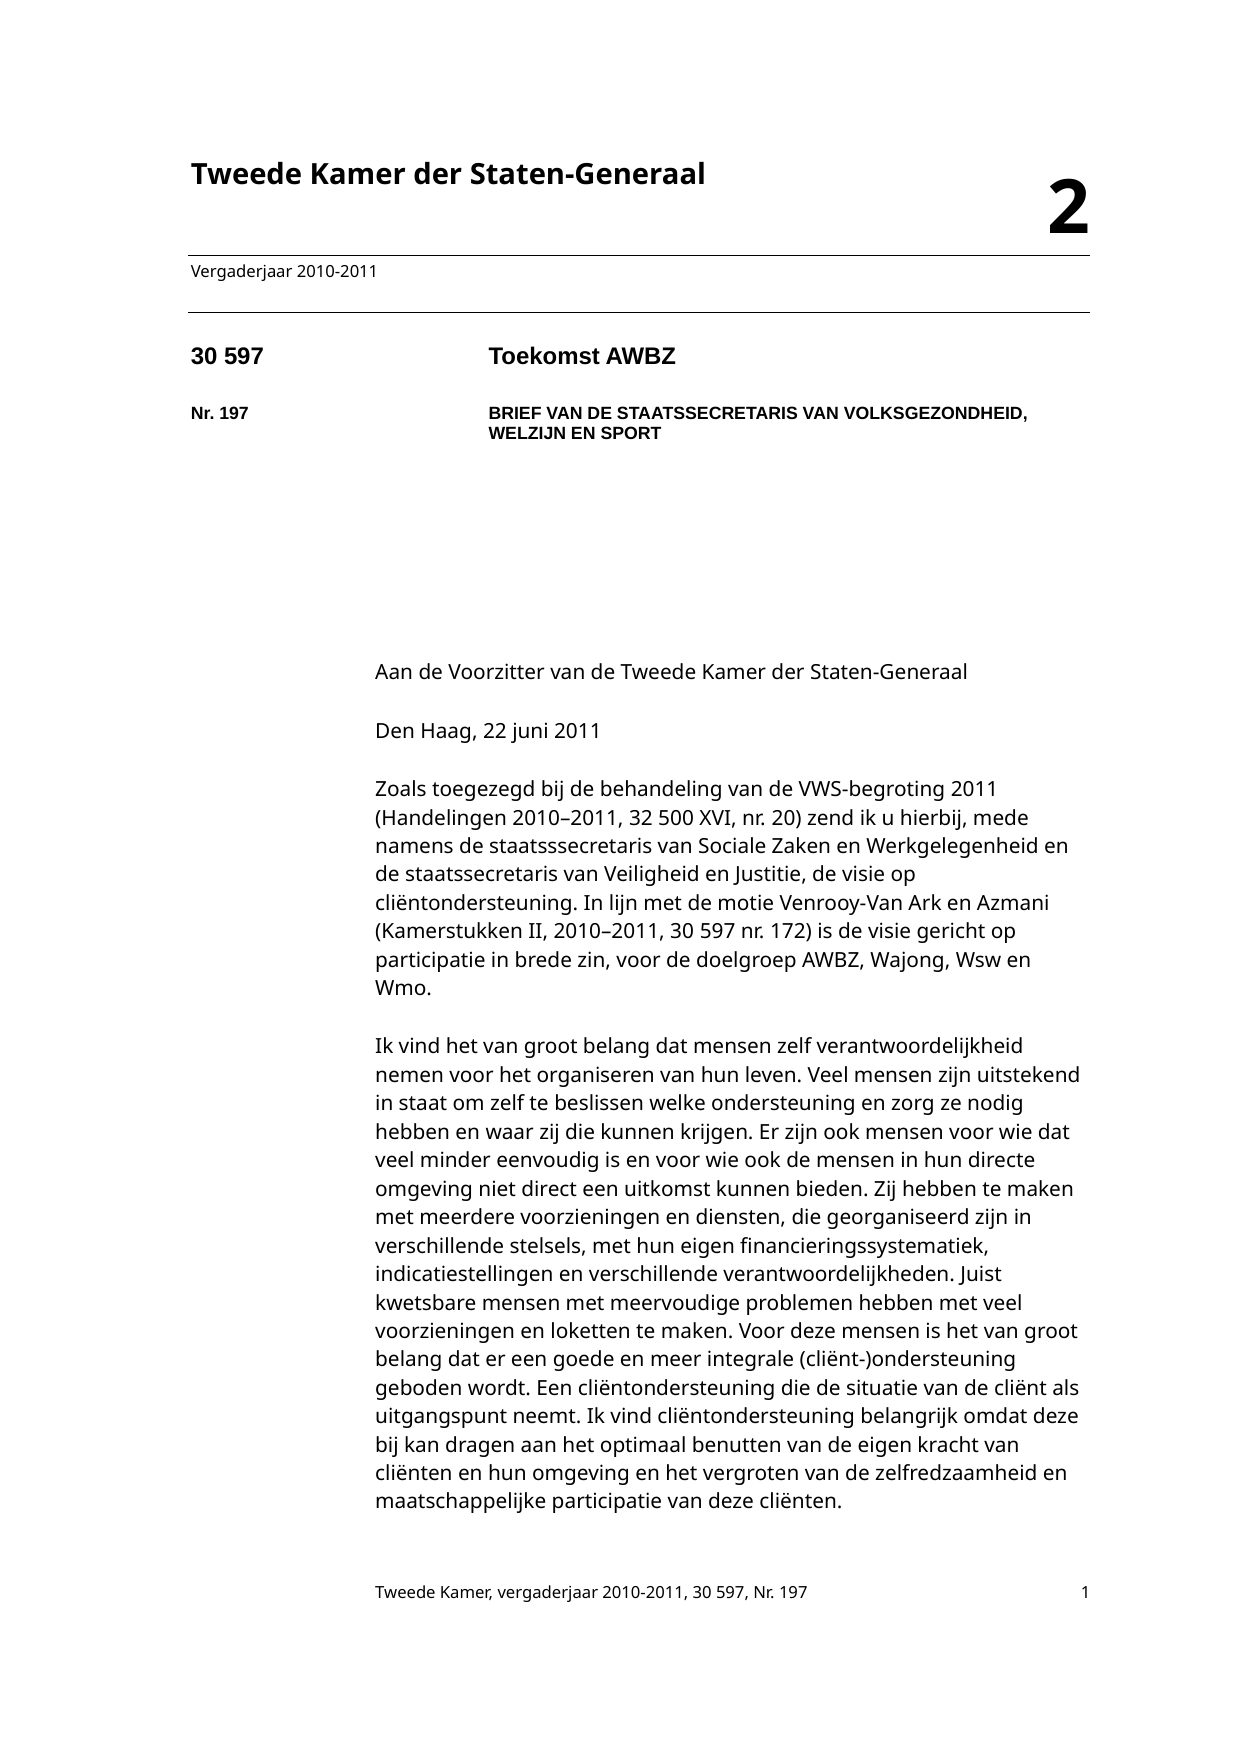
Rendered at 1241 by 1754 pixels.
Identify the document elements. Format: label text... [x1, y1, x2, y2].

text Den Haag, 22 juni 2011 [375, 716, 1090, 744]
table_header 2 [910, 150, 1090, 255]
table_cell [188, 313, 485, 339]
table_cell Nr. 197 [188, 399, 485, 539]
text Zoals toegezegd bij de behandeling van de VWS-begroting 2011 (Handelingen 2010–2011, 32 500 XVI, nr. 20) zend ik u hierbij, mede namens de staatsssecretaris van Sociale Zaken en Werkgelegenheid en de staatssecretaris van Veiligheid en Justitie, de visie op cliëntondersteuning. In lijn met de motie Venrooy-Van Ark en Azmani (Kamerstukken II, 2010–2011, 30 597 nr. 172) is de visie gericht op participatie in brede zin, voor de doelgroep AWBZ, Wajong, Wsw en Wmo. [375, 774, 1090, 1002]
table_cell [485, 313, 1090, 339]
table_cell Toekomst AWBZ [485, 339, 1090, 399]
table_cell 30 597 [188, 339, 485, 399]
table_cell [485, 256, 1090, 312]
table_cell Vergaderjaar 2010-2011 [188, 256, 485, 312]
table_cell BRIEF VAN DE STAATSSECRETARIS VAN VOLKSGEZONDHEID, WELZIJN EN SPORT [485, 399, 1090, 539]
text Ik vind het van groot belang dat mensen zelf verantwoordelijkheid nemen voor het organiseren van hun leven. Veel mensen zijn uitstekend in staat om zelf te beslissen welke ondersteuning en zorg ze nodig hebben en waar zij die kunnen krijgen. Er zijn ook mensen voor wie dat veel minder eenvoudig is en voor wie ook de mensen in hun directe omgeving niet direct een uitkomst kunnen bieden. Zij hebben te maken met meerdere voorzieningen en diensten, die georganiseerd zijn in verschillende stelsels, met hun eigen financieringssystematiek, indicatiestellingen en verschillende verantwoordelijkheden. Juist kwetsbare mensen met meervoudige problemen hebben met veel voorzieningen en loketten te maken. Voor deze mensen is het van groot belang dat er een goede en meer integrale (cliënt-)ondersteuning geboden wordt. Een cliëntondersteuning die de situatie van de cliënt als uitgangspunt neemt. Ik vind cliëntondersteuning belangrijk omdat deze bij kan dragen aan het optimaal benutten van de eigen kracht van cliënten en hun omgeving en het vergroten van de zelfredzaamheid en maatschappelijke participatie van deze cliënten. [375, 1032, 1090, 1515]
table_header Tweede Kamer der Staten-Generaal [188, 150, 909, 255]
text Aan de Voorzitter van de Tweede Kamer der Staten-Generaal [375, 657, 1090, 686]
